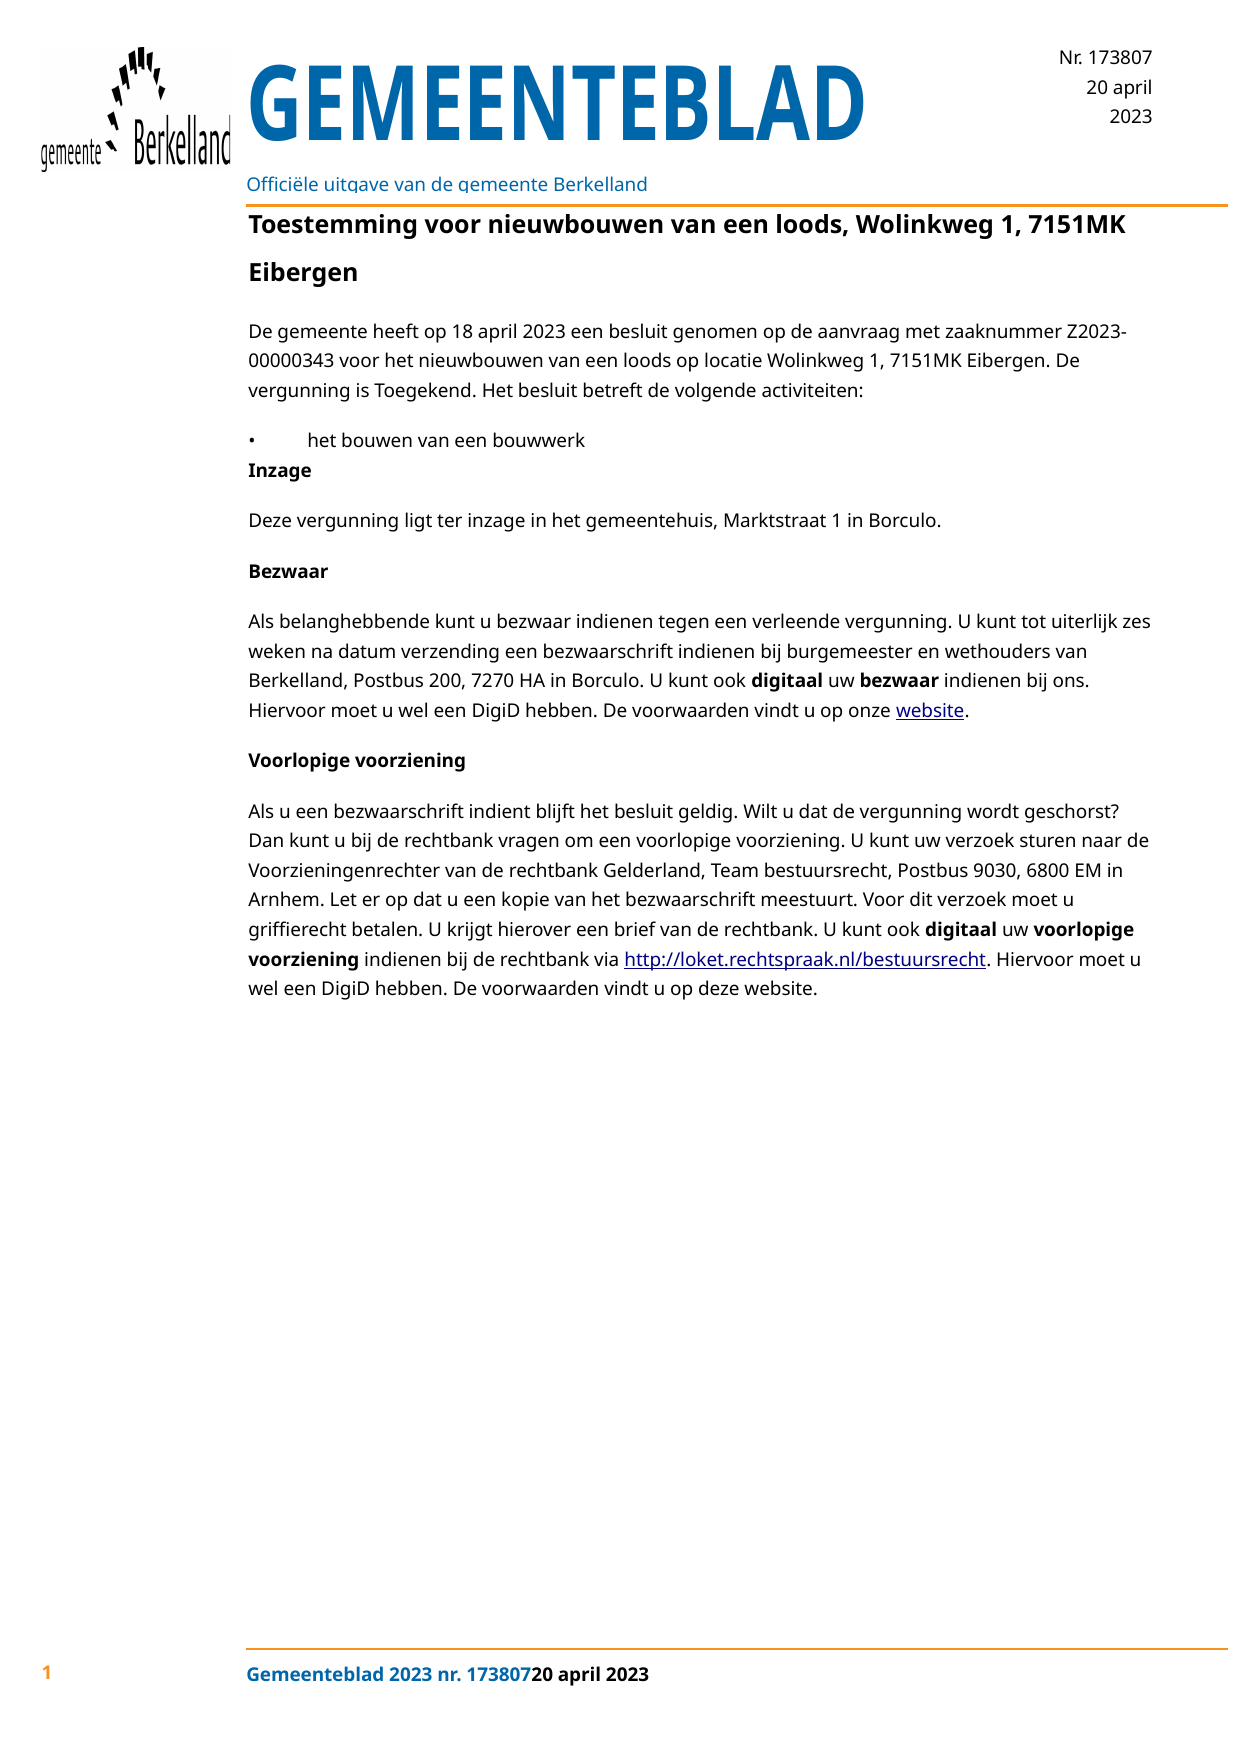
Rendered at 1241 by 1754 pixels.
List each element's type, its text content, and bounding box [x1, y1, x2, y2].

text Bezwaar [248, 558, 1152, 584]
picture [41, 47, 231, 172]
text De gemeente heeft op 18 april 2023 een besluit genomen op de aanvraag met zaaknummer Z2023-00000343 voor het nieuwbouwen van een loods op locatie Wolinkweg 1, 7151MK Eibergen. De vergunning is Toegekend. Het besluit betreft de volgende activiteiten: [248, 318, 1152, 403]
text Toestemming voor nieuwbouwen van een loods, Wolinkweg 1, 7151MK Eibergen [248, 207, 1152, 288]
list het bouwen van een bouwwerk [248, 427, 1152, 453]
text Voorlopige voorziening [248, 747, 1152, 773]
text Als belanghebbende kunt u bezwaar indienen tegen een verleende vergunning. U kunt tot uiterlijk zes weken na datum verzending een bezwaarschrift indienen bij burgemeester en wethouders van Berkelland, Postbus 200, 7270 HA in Borculo. U kunt ook digitaal uw bezwaar indienen bij ons. Hiervoor moet u wel een DigiD hebben. De voorwaarden vindt u op onze website. [248, 608, 1152, 723]
text Als u een bezwaarschrift indient blijft het besluit geldig. Wilt u dat de vergunning wordt geschorst? Dan kunt u bij de rechtbank vragen om een voorlopige voorziening. U kunt uw verzoek sturen naar de Voorzieningenrechter van de rechtbank Gelderland, Team bestuursrecht, Postbus 9030, 6800 EM in Arnhem. Let er op dat u een kopie van het bezwaarschrift meestuurt. Voor dit verzoek moet u griffierecht betalen. U krijgt hierover een brief van de rechtbank. U kunt ook digitaal uw voorlopige voorziening indienen bij de rechtbank via http://loket.rechtspraak.nl/bestuursrecht. Hiervoor moet u wel een DigiD hebben. De voorwaarden vindt u op deze website. [248, 798, 1152, 1001]
text Deze vergunning ligt ter inzage in het gemeentehuis, Marktstraat 1 in Borculo. [248, 507, 1152, 533]
text Inzage [248, 457, 1152, 483]
